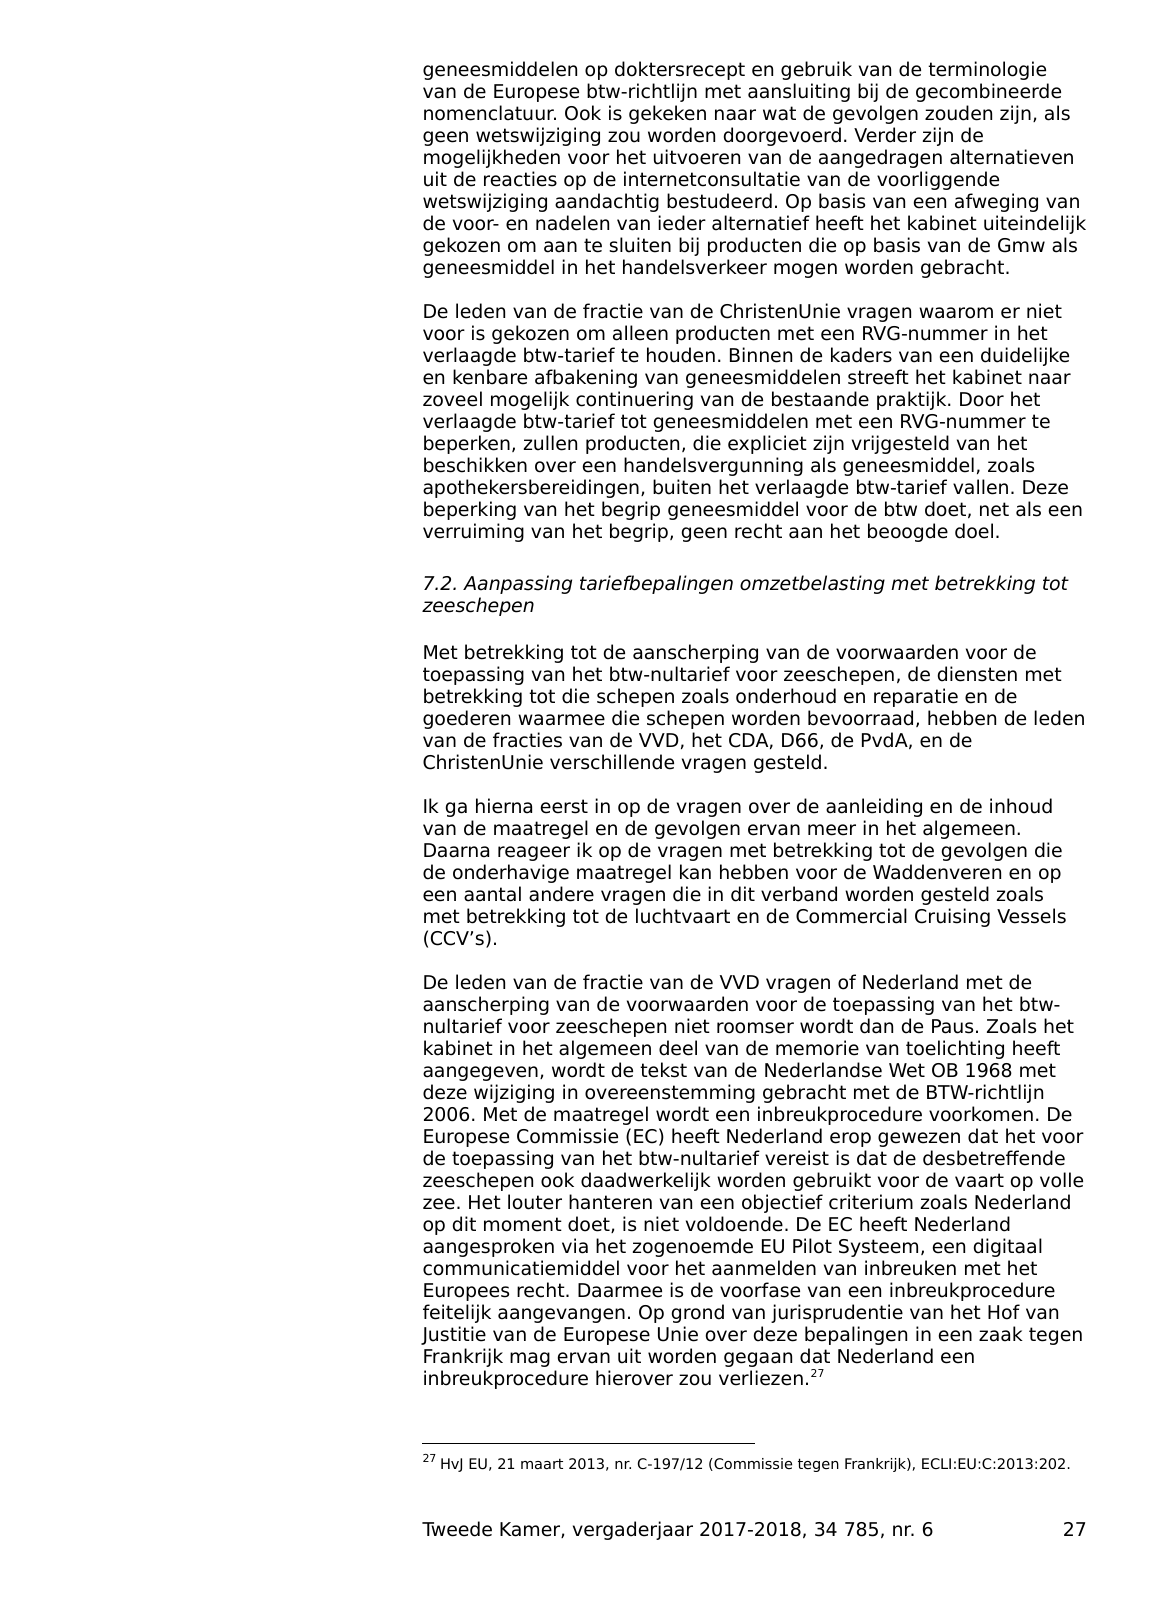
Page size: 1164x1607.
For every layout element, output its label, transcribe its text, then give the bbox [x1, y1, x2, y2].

text Met betrekking tot de aanscherping van de voorwaarden voor de toepassing van het btw-nultarief voor zeeschepen, de diensten met betrekking tot die schepen zoals onderhoud en reparatie en de goederen waarmee die schepen worden bevoorraad, hebben de leden van de fracties van de VVD, het CDA, D66, de PvdA, en de ChristenUnie verschillende vragen gesteld. [422, 642, 1087, 774]
text HvJ EU, 21 maart 2013, nr. C-197/12 (Commissie tegen Frankrijk), ECLI:EU:C:2013:202. [422, 1452, 1087, 1474]
text De leden van de fractie van de VVD vragen of Nederland met de aanscherping van de voorwaarden voor de toepassing van het btw-nultarief voor zeeschepen niet roomser wordt dan de Paus. Zoals het kabinet in het algemeen deel van de memorie van toelichting heeft aangegeven, wordt de tekst van de Nederlandse Wet OB 1968 met deze wijziging in overeenstemming gebracht met de BTW-richtlijn 2006. Met de maatregel wordt een inbreukprocedure voorkomen. De Europese Commissie (EC) heeft Nederland erop gewezen dat het voor de toepassing van het btw-nultarief vereist is dat de desbetreffende zeeschepen ook daadwerkelijk worden gebruikt voor de vaart op volle zee. Het louter hanteren van een objectief criterium zoals Nederland op dit moment doet, is niet voldoende. De EC heeft Nederland aangesproken via het zogenoemde EU Pilot Systeem, een digitaal communicatiemiddel voor het aanmelden van inbreuken met het Europees recht. Daarmee is de voorfase van een inbreukprocedure feitelijk aangevangen. Op grond van jurisprudentie van het Hof van Justitie van de Europese Unie over deze bepalingen in een zaak tegen Frankrijk mag ervan uit worden gegaan dat Nederland een inbreukprocedure hierover zou verliezen. [422, 972, 1087, 1389]
subtitle 7.2. Aanpassing tariefbepalingen omzetbelasting met betrekking tot zeeschepen [422, 573, 1087, 617]
text De leden van de fractie van de ChristenUnie vragen waarom er niet voor is gekozen om alleen producten met een RVG-nummer in het verlaagde btw-tarief te houden. Binnen de kaders van een duidelijke en kenbare afbakening van geneesmiddelen streeft het kabinet naar zoveel mogelijk continuering van de bestaande praktijk. Door het verlaagde btw-tarief tot geneesmiddelen met een RVG-nummer te beperken, zullen producten, die expliciet zijn vrijgesteld van het beschikken over een handelsvergunning als geneesmiddel, zoals apothekersbereidingen, buiten het verlaagde btw-tarief vallen. Deze beperking van het begrip geneesmiddel voor de btw doet, net als een verruiming van het begrip, geen recht aan het beoogde doel. [422, 301, 1087, 543]
text geneesmiddelen op doktersrecept en gebruik van de terminologie van de Europese btw-richtlijn met aansluiting bij de gecombineerde nomenclatuur. Ook is gekeken naar wat de gevolgen zouden zijn, als geen wetswijziging zou worden doorgevoerd. Verder zijn de mogelijkheden voor het uitvoeren van de aangedragen alternatieven uit de reacties op de internetconsultatie van de voorliggende wetswijziging aandachtig bestudeerd. Op basis van een afweging van de voor- en nadelen van ieder alternatief heeft het kabinet uiteindelijk gekozen om aan te sluiten bij producten die op basis van de Gmw als geneesmiddel in het handelsverkeer mogen worden gebracht. [422, 59, 1087, 279]
text Ik ga hierna eerst in op de vragen over de aanleiding en de inhoud van de maatregel en de gevolgen ervan meer in het algemeen. Daarna reageer ik op de vragen met betrekking tot de gevolgen die de onderhavige maatregel kan hebben voor de Waddenveren en op een aantal andere vragen die in dit verband worden gesteld zoals met betrekking tot de luchtvaart en de Commercial Cruising Vessels (CCV’s). [422, 796, 1087, 950]
